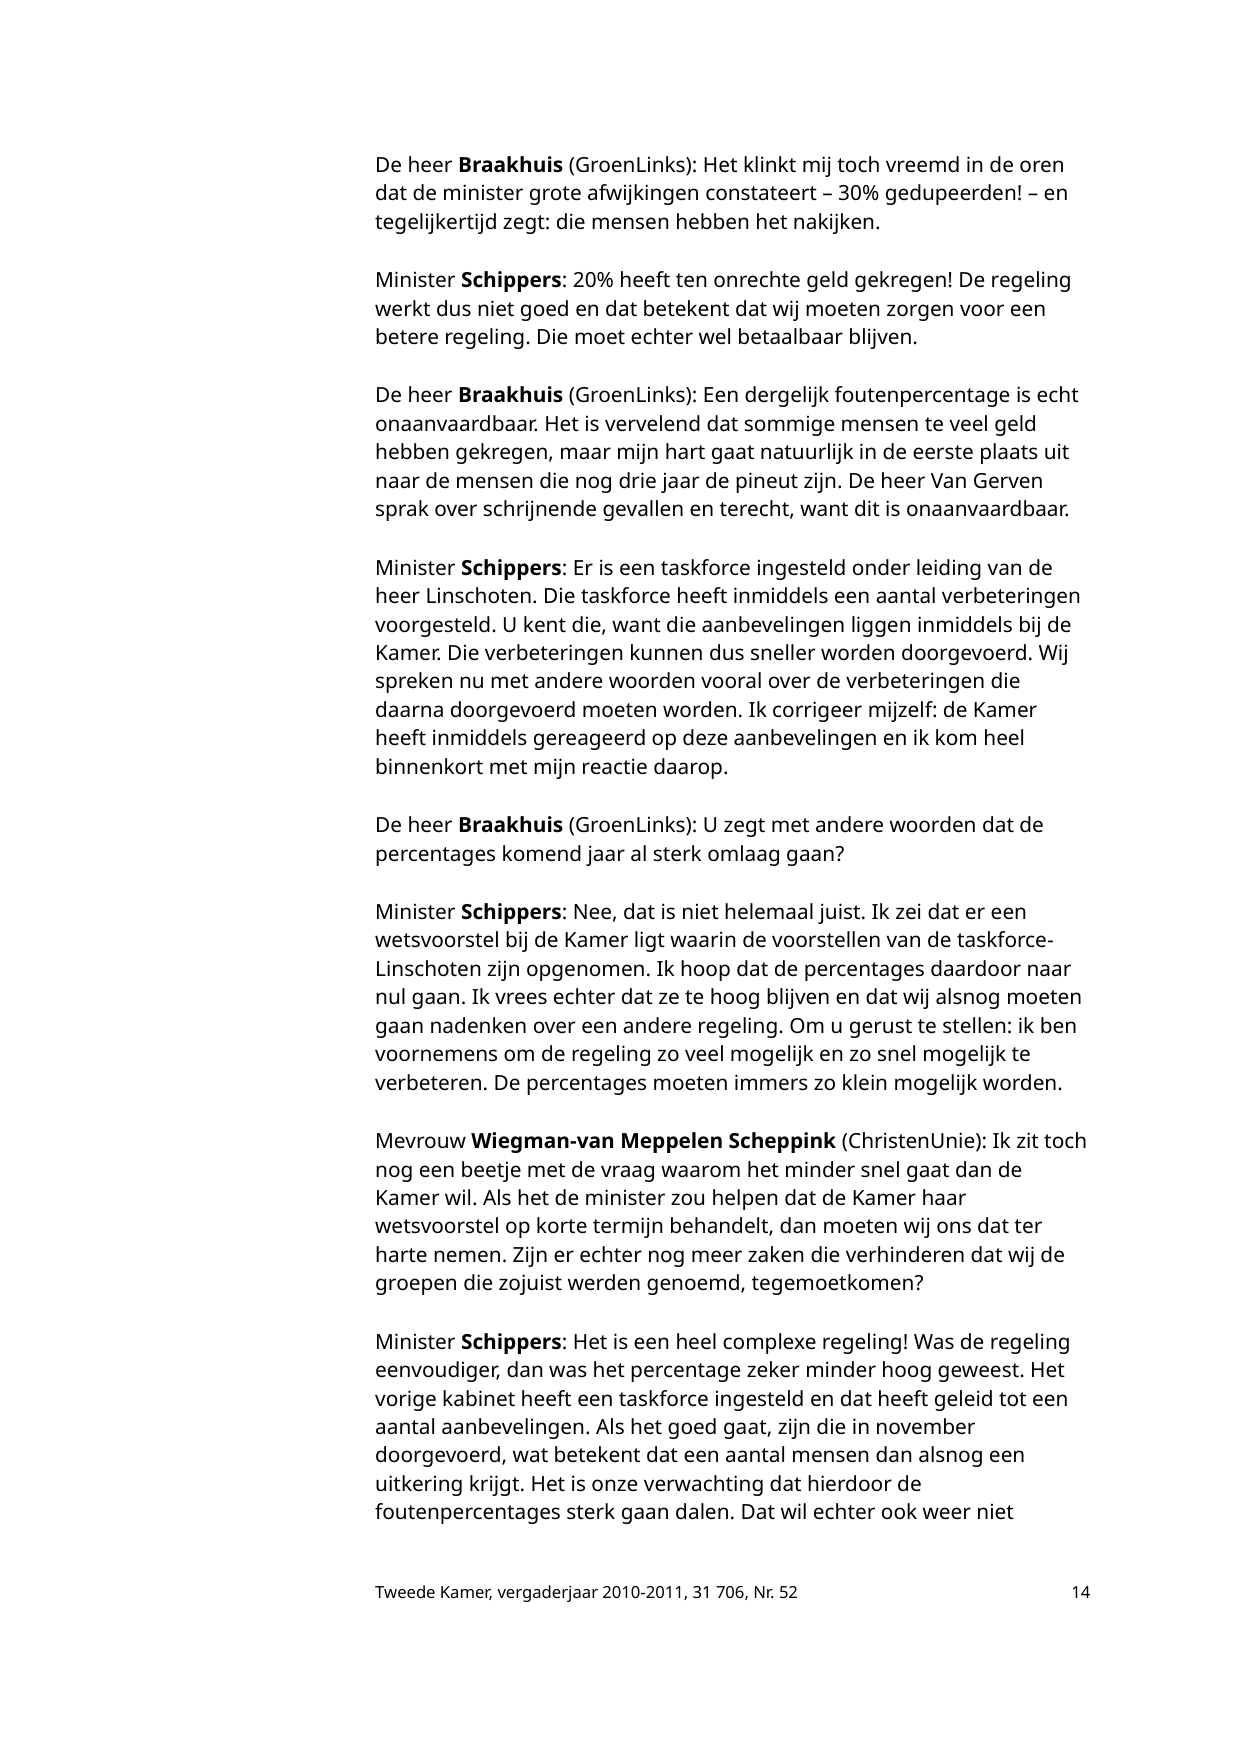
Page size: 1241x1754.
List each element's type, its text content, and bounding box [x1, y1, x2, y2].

text De heer Braakhuis (GroenLinks): Het klinkt mij toch vreemd in de oren dat de minister grote afwijkingen constateert – 30% gedupeerden! – en tegelijkertijd zegt: die mensen hebben het nakijken. [375, 150, 1090, 235]
text De heer Braakhuis (GroenLinks): Een dergelijk foutenpercentage is echt onaanvaardbaar. Het is vervelend dat sommige mensen te veel geld hebben gekregen, maar mijn hart gaat natuurlijk in de eerste plaats uit naar de mensen die nog drie jaar de pineut zijn. De heer Van Gerven sprak over schrijnende gevallen en terecht, want dit is onaanvaardbaar. [375, 381, 1090, 523]
text Minister Schippers: Nee, dat is niet helemaal juist. Ik zei dat er een wetsvoorstel bij de Kamer ligt waarin de voorstellen van de taskforce-Linschoten zijn opgenomen. Ik hoop dat de percentages daardoor naar nul gaan. Ik vrees echter dat ze te hoog blijven en dat wij alsnog moeten gaan nadenken over een andere regeling. Om u gerust te stellen: ik ben voornemens om de regeling zo veel mogelijk en zo snel mogelijk te verbeteren. De percentages moeten immers zo klein mogelijk worden. [375, 897, 1090, 1096]
text Minister Schippers: Het is een heel complexe regeling! Was de regeling eenvoudiger, dan was het percentage zeker minder hoog geweest. Het vorige kabinet heeft een taskforce ingesteld en dat heeft geleid tot een aantal aanbevelingen. Als het goed gaat, zijn die in november doorgevoerd, wat betekent dat een aantal mensen dan alsnog een uitkering krijgt. Het is onze verwachting dat hierdoor de foutenpercentages sterk gaan dalen. Dat wil echter ook weer niet [375, 1327, 1090, 1526]
text Minister Schippers: 20% heeft ten onrechte geld gekregen! De regeling werkt dus niet goed en dat betekent dat wij moeten zorgen voor een betere regeling. Die moet echter wel betaalbaar blijven. [375, 265, 1090, 351]
text Mevrouw Wiegman-van Meppelen Scheppink (ChristenUnie): Ik zit toch nog een beetje met de vraag waarom het minder snel gaat dan de Kamer wil. Als het de minister zou helpen dat de Kamer haar wetsvoorstel op korte termijn behandelt, dan moeten wij ons dat ter harte nemen. Zijn er echter nog meer zaken die verhinderen dat wij de groepen die zojuist werden genoemd, tegemoetkomen? [375, 1126, 1090, 1297]
text Minister Schippers: Er is een taskforce ingesteld onder leiding van de heer Linschoten. Die taskforce heeft inmiddels een aantal verbeteringen voorgesteld. U kent die, want die aanbevelingen liggen inmiddels bij de Kamer. Die verbeteringen kunnen dus sneller worden doorgevoerd. Wij spreken nu met andere woorden vooral over de verbeteringen die daarna doorgevoerd moeten worden. Ik corrigeer mijzelf: de Kamer heeft inmiddels gereageerd op deze aanbevelingen en ik kom heel binnenkort met mijn reactie daarop. [375, 553, 1090, 780]
text De heer Braakhuis (GroenLinks): U zegt met andere woorden dat de percentages komend jaar al sterk omlaag gaan? [375, 810, 1090, 867]
